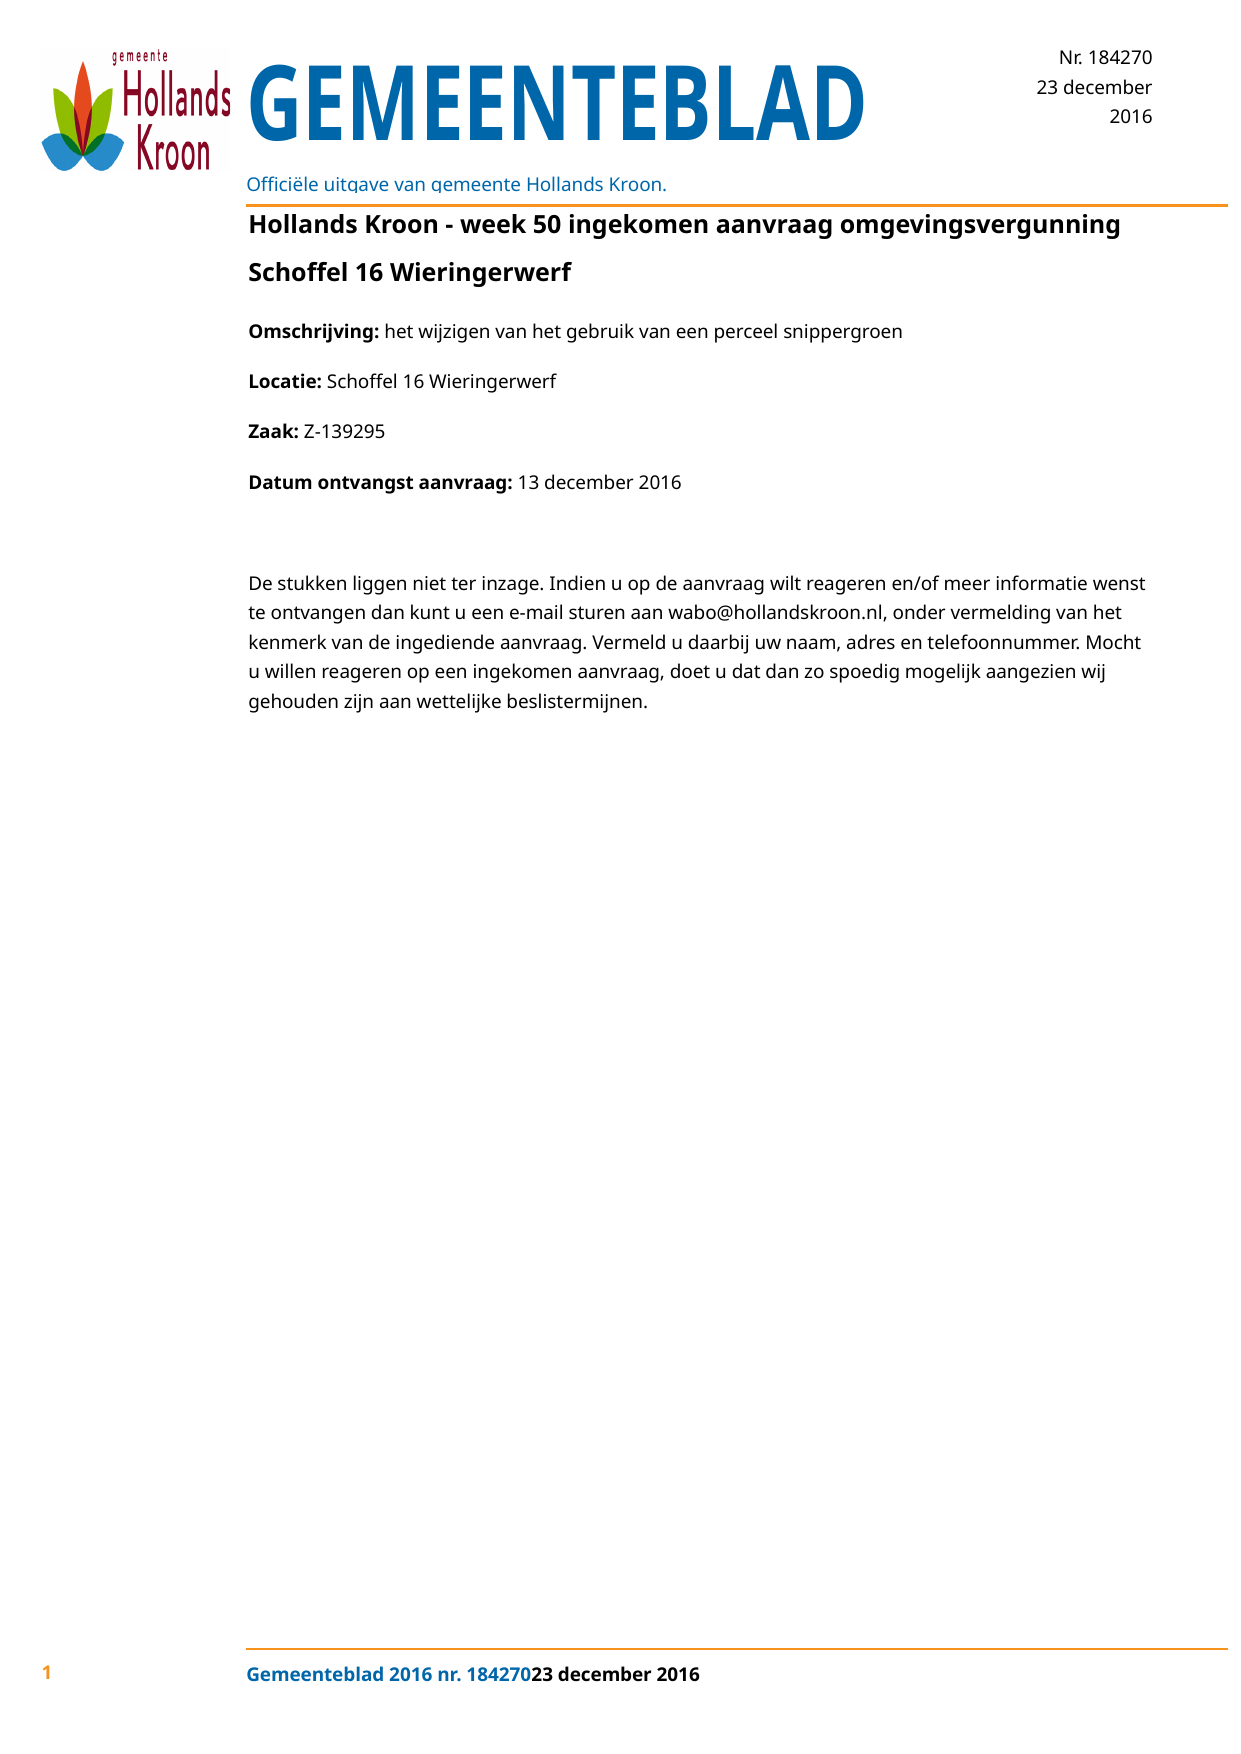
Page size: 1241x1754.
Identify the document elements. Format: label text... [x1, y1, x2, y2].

text Omschrijving: het wijzigen van het gebruik van een perceel snippergroen [248, 318, 1152, 344]
text De stukken liggen niet ter inzage. Indien u op de aanvraag wilt reageren en/of meer informatie wenst te ontvangen dan kunt u een e-mail sturen aan wabo@hollandskroon.nl, onder vermelding van het kenmerk van de ingediende aanvraag. Vermeld u daarbij uw naam, adres en telefoonnummer. Mocht u willen reageren op een ingekomen aanvraag, doet u dat dan zo spoedig mogelijk aangezien wij gehouden zijn aan wettelijke beslistermijnen. [248, 570, 1152, 714]
text Datum ontvangst aanvraag: 13 december 2016 [248, 469, 1152, 495]
text Locatie: Schoffel 16 Wieringerwerf [248, 368, 1152, 394]
picture [41, 47, 231, 172]
text Hollands Kroon - week 50 ingekomen aanvraag omgevingsvergunning Schoffel 16 Wieringerwerf [248, 207, 1152, 288]
text Zaak: Z-139295 [248, 419, 1152, 444]
